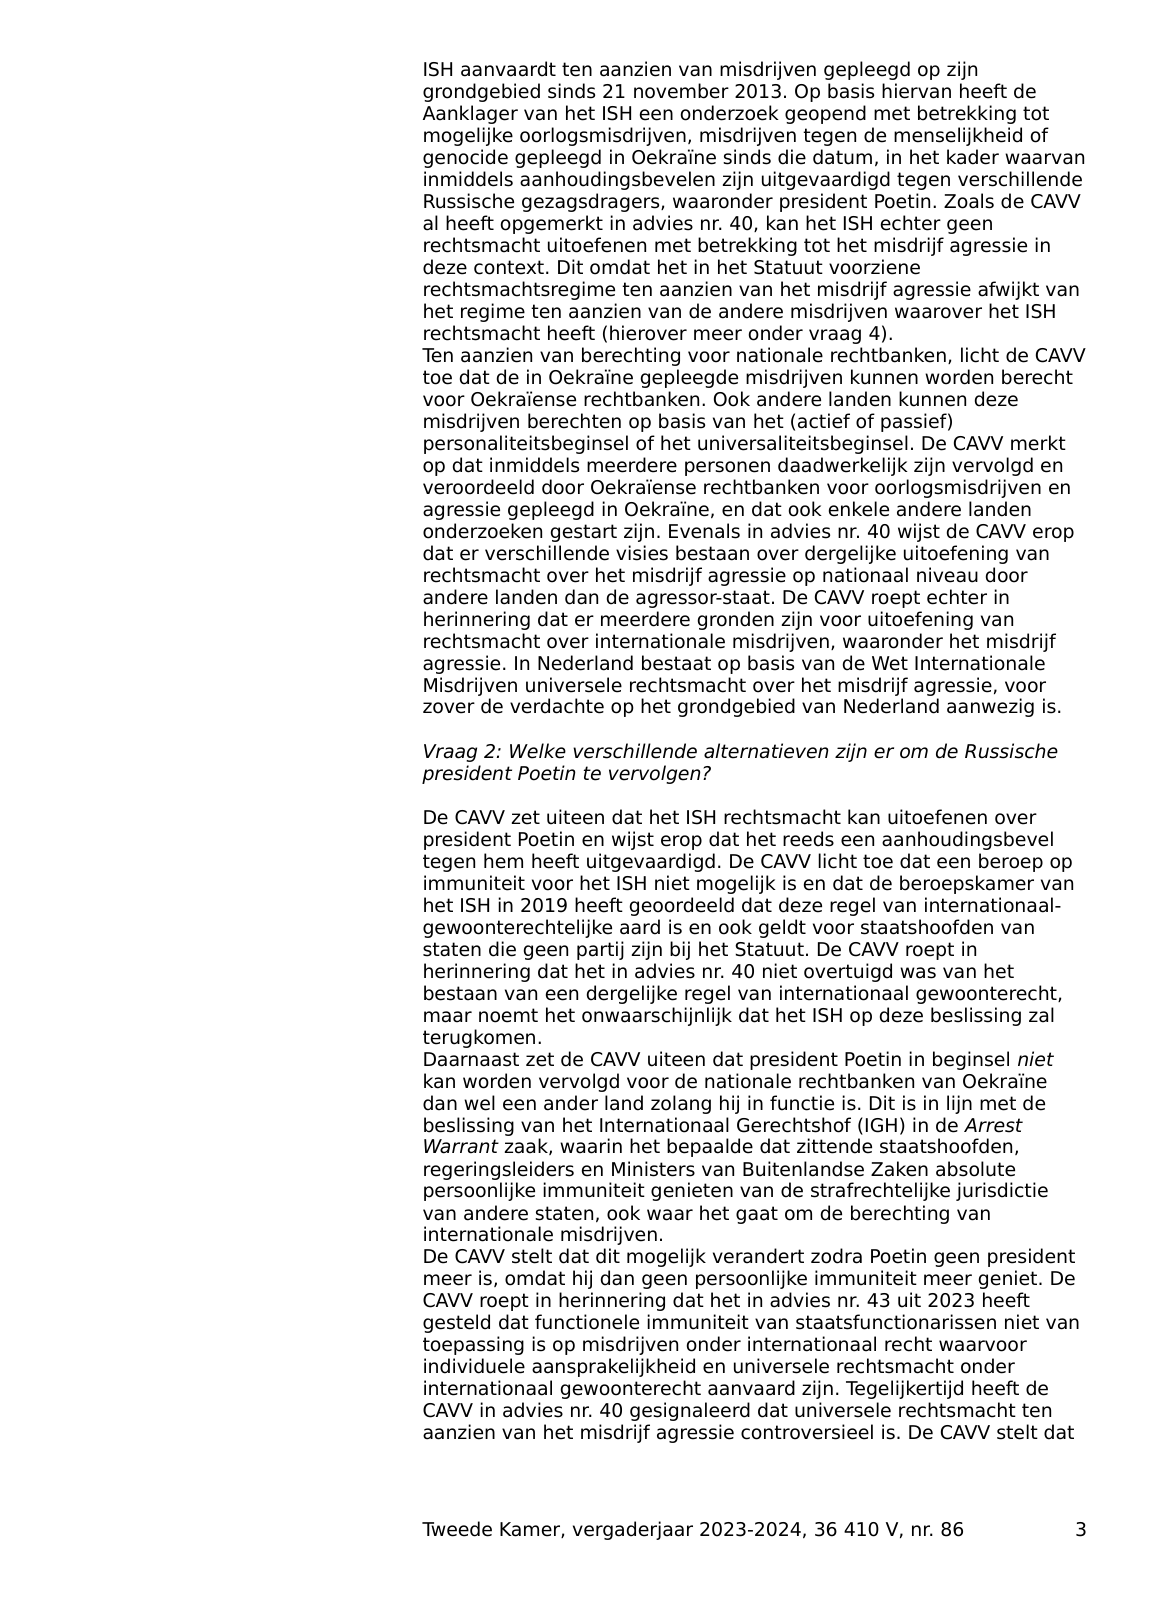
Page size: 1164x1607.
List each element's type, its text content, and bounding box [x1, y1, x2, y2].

subtitle Vraag 2: Welke verschillende alternatieven zijn er om de Russische president Poetin te vervolgen? [422, 741, 1087, 784]
text Ten aanzien van berechting voor nationale rechtbanken, licht de CAVV toe dat de in Oekraïne gepleegde misdrijven kunnen worden berecht voor Oekraïense rechtbanken. Ook andere landen kunnen deze misdrijven berechten op basis van het (actief of passief) personaliteitsbeginsel of het universaliteitsbeginsel. De CAVV merkt op dat inmiddels meerdere personen daadwerkelijk zijn vervolgd en veroordeeld door Oekraïense rechtbanken voor oorlogsmisdrijven en agressie gepleegd in Oekraïne, en dat ook enkele andere landen onderzoeken gestart zijn. Evenals in advies nr. 40 wijst de CAVV erop dat er verschillende visies bestaan over dergelijke uitoefening van rechtsmacht over het misdrijf agressie op nationaal niveau door andere landen dan de agressor-staat. De CAVV roept echter in herinnering dat er meerdere gronden zijn voor uitoefening van rechtsmacht over internationale misdrijven, waaronder het misdrijf agressie. In Nederland bestaat op basis van de Wet Internationale Misdrijven universele rechtsmacht over het misdrijf agressie, voor zover de verdachte op het grondgebied van Nederland aanwezig is. [422, 345, 1087, 718]
text Daarnaast zet de CAVV uiteen dat president Poetin in beginsel niet kan worden vervolgd voor de nationale rechtbanken van Oekraïne dan wel een ander land zolang hij in functie is. Dit is in lijn met de beslissing van het Internationaal Gerechtshof (IGH) in de Arrest Warrant zaak, waarin het bepaalde dat zittende staatshoofden, regeringsleiders en Ministers van Buitenlandse Zaken absolute persoonlijke immuniteit genieten van de strafrechtelijke jurisdictie van andere staten, ook waar het gaat om de berechting van internationale misdrijven. [422, 1048, 1087, 1246]
text ISH aanvaardt ten aanzien van misdrijven gepleegd op zijn grondgebied sinds 21 november 2013. Op basis hiervan heeft de Aanklager van het ISH een onderzoek geopend met betrekking tot mogelijke oorlogsmisdrijven, misdrijven tegen de menselijkheid of genocide gepleegd in Oekraïne sinds die datum, in het kader waarvan inmiddels aanhoudingsbevelen zijn uitgevaardigd tegen verschillende Russische gezagsdragers, waaronder president Poetin. Zoals de CAVV al heeft opgemerkt in advies nr. 40, kan het ISH echter geen rechtsmacht uitoefenen met betrekking tot het misdrijf agressie in deze context. Dit omdat het in het Statuut voorziene rechtsmachtsregime ten aanzien van het misdrijf agressie afwijkt van het regime ten aanzien van de andere misdrijven waarover het ISH rechtsmacht heeft (hierover meer onder vraag 4). [422, 59, 1087, 345]
text De CAVV zet uiteen dat het ISH rechtsmacht kan uitoefenen over president Poetin en wijst erop dat het reeds een aanhoudingsbevel tegen hem heeft uitgevaardigd. De CAVV licht toe dat een beroep op immuniteit voor het ISH niet mogelijk is en dat de beroepskamer van het ISH in 2019 heeft geoordeeld dat deze regel van internationaal-gewoonterechtelijke aard is en ook geldt voor staatshoofden van staten die geen partij zijn bij het Statuut. De CAVV roept in herinnering dat het in advies nr. 40 niet overtuigd was van het bestaan van een dergelijke regel van internationaal gewoonterecht, maar noemt het onwaarschijnlijk dat het ISH op deze beslissing zal terugkomen. [422, 807, 1087, 1048]
text De CAVV stelt dat dit mogelijk verandert zodra Poetin geen president meer is, omdat hij dan geen persoonlijke immuniteit meer geniet. De CAVV roept in herinnering dat het in advies nr. 43 uit 2023 heeft gesteld dat functionele immuniteit van staatsfunctionarissen niet van toepassing is op misdrijven onder internationaal recht waarvoor individuele aansprakelijkheid en universele rechtsmacht onder internationaal gewoonterecht aanvaard zijn. Tegelijkertijd heeft de CAVV in advies nr. 40 gesignaleerd dat universele rechtsmacht ten aanzien van het misdrijf agressie controversieel is. De CAVV stelt dat [422, 1246, 1087, 1444]
